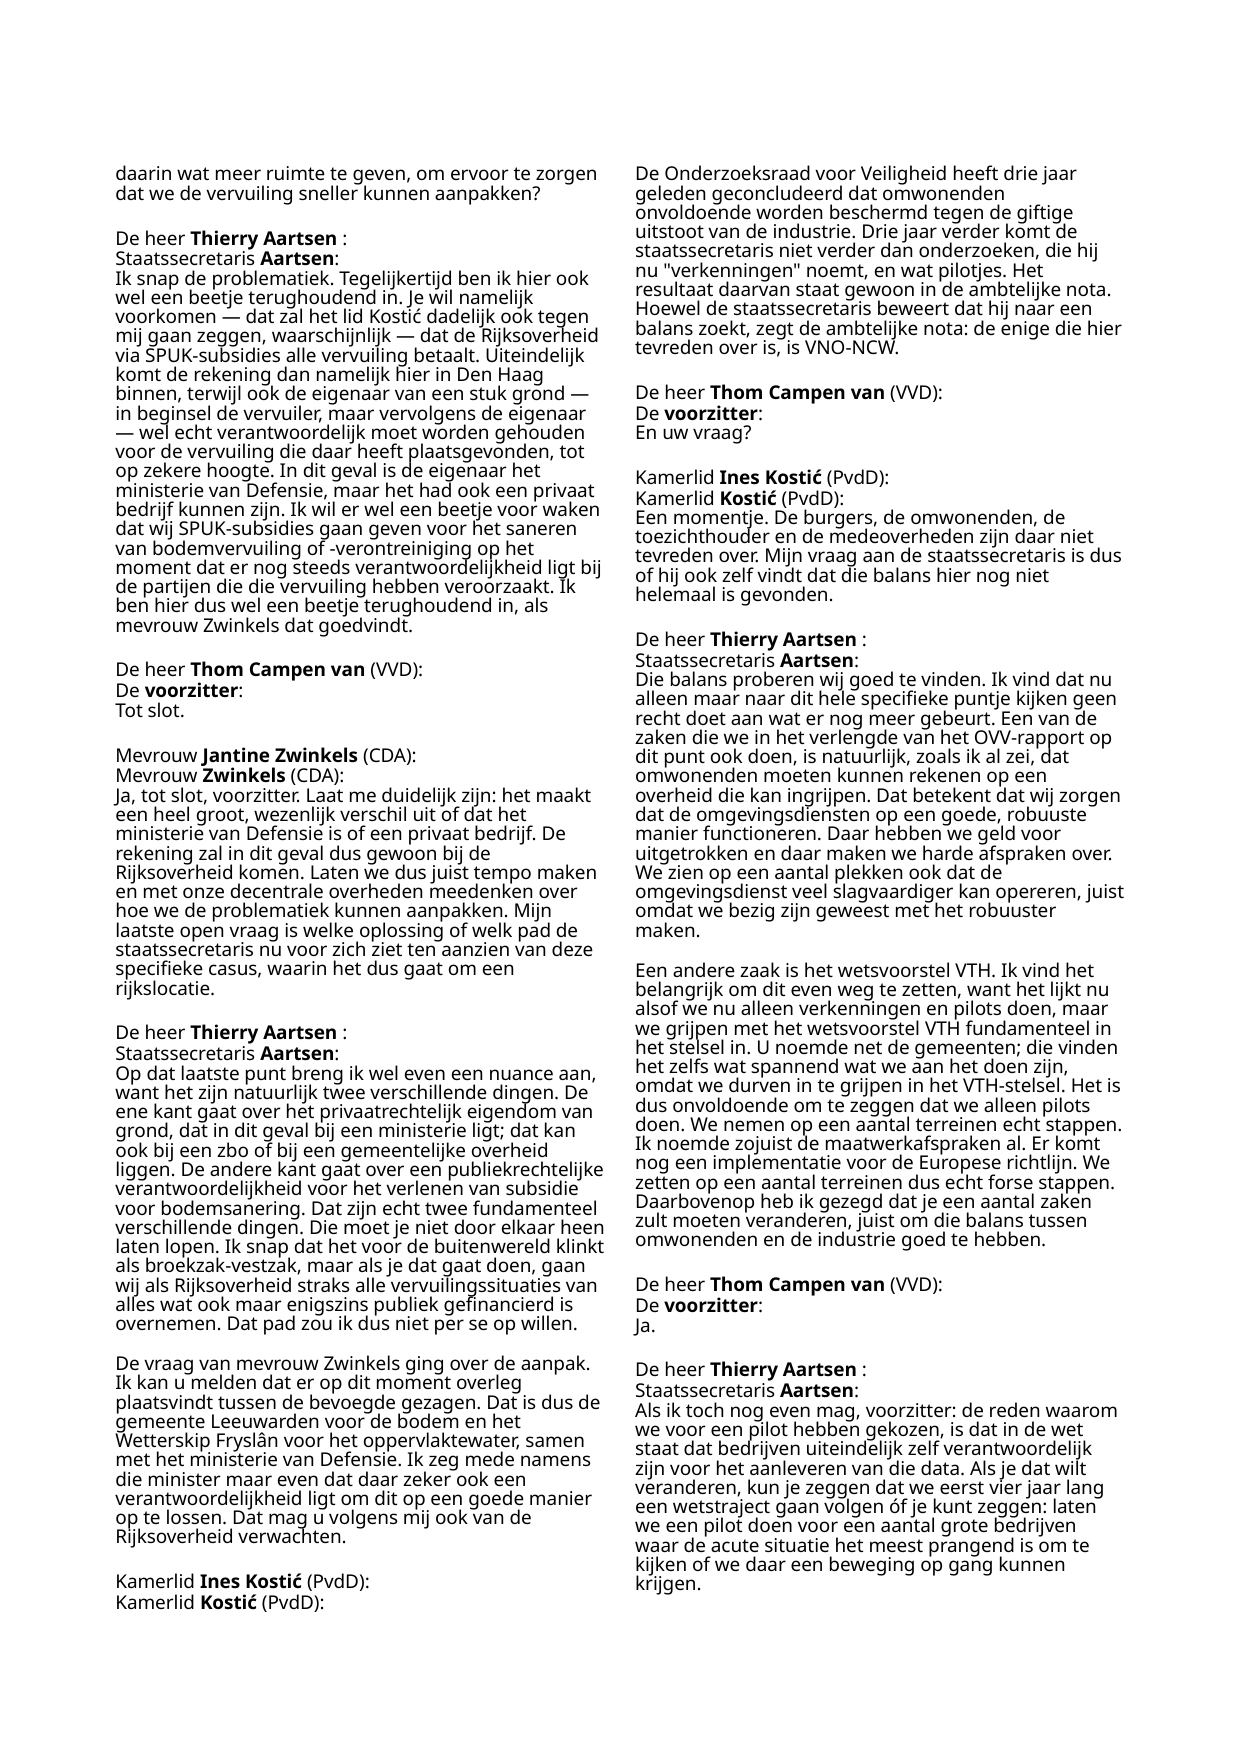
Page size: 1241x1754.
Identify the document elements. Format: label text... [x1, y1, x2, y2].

text Tot slot. [115, 702, 605, 721]
text Kamerlid Ines Kostić (PvdD): [635, 464, 1125, 490]
text De heer Thierry Aartsen : [635, 1357, 1125, 1382]
text Een momentje. De burgers, de omwonenden, de toezichthouder en de medeoverheden zijn daar niet tevreden over. Mijn vraag aan de staatssecretaris is dus of hij ook zelf vindt dat die balans hier nog niet helemaal is gevonden. [635, 509, 1125, 605]
text Ik snap de problematiek. Tegelijkertijd ben ik hier ook wel een beetje terughoudend in. Je wil namelijk voorkomen — dat zal het lid Kostić dadelijk ook tegen mij gaan zeggen, waarschijnlijk — dat de Rijksoverheid via SPUK-subsidies alle vervuiling betaalt. Uiteindelijk komt de rekening dan namelijk hier in Den Haag binnen, terwijl ook de eigenaar van een stuk grond — in beginsel de vervuiler, maar vervolgens de eigenaar — wel echt verantwoordelijk moet worden gehouden voor de vervuiling die daar heeft plaatsgevonden, tot op zekere hoogte. In dit geval is de eigenaar het ministerie van Defensie, maar het had ook een privaat bedrijf kunnen zijn. Ik wil er wel een beetje voor waken dat wij SPUK-subsidies gaan geven voor het saneren van bodemvervuiling of -verontreiniging op het moment dat er nog steeds verantwoordelijkheid ligt bij de partijen die die vervuiling hebben veroorzaakt. Ik ben hier dus wel een beetje terughoudend in, als mevrouw Zwinkels dat goedvindt. [115, 270, 605, 636]
text De vraag van mevrouw Zwinkels ging over de aanpak. Ik kan u melden dat er op dit moment overleg plaatsvindt tussen de bevoegde gezagen. Dat is dus de gemeente Leeuwarden voor de bodem en het Wetterskip Fryslân voor het oppervlaktewater, samen met het ministerie van Defensie. Ik zeg mede namens die minister maar even dat daar zeker ook een verantwoordelijkheid ligt om dit op een goede manier op te lossen. Dat mag u volgens mij ook van de Rijksoverheid verwachten. [115, 1355, 605, 1548]
text De voorzitter: [115, 682, 605, 702]
text Die balans proberen wij goed te vinden. Ik vind dat nu alleen maar naar dit hele specifieke puntje kijken geen recht doet aan wat er nog meer gebeurt. Een van de zaken die we in het verlengde van het OVV-rapport op dit punt ook doen, is natuurlijk, zoals ik al zei, dat omwonenden moeten kunnen rekenen op een overheid die kan ingrijpen. Dat betekent dat wij zorgen dat de omgevingsdiensten op een goede, robuuste manier functioneren. Daar hebben we geld voor uitgetrokken en daar maken we harde afspraken over. We zien op een aantal plekken ook dat de omgevingsdienst veel slagvaardiger kan opereren, juist omdat we bezig zijn geweest met het robuuster maken. [635, 671, 1125, 941]
text Staatssecretaris Aartsen: [635, 652, 1125, 671]
text En uw vraag? [635, 424, 1125, 443]
text Mevrouw Jantine Zwinkels (CDA): [115, 742, 605, 767]
text daarin wat meer ruimte te geven, om ervoor te zorgen dat we de vervuiling sneller kunnen aanpakken? [115, 165, 605, 204]
text Kamerlid Ines Kostić (PvdD): [115, 1569, 605, 1594]
text Als ik toch nog even mag, voorzitter: de reden waarom we voor een pilot hebben gekozen, is dat in de wet staat dat bedrijven uiteindelijk zelf verantwoordelijk zijn voor het aanleveren van die data. Als je dat wilt veranderen, kun je zeggen dat we eerst vier jaar lang een wetstraject gaan volgen óf je kunt zeggen: laten we een pilot doen voor een aantal grote bedrijven waar de acute situatie het meest prangend is om te kijken of we daar een beweging op gang kunnen krijgen. [635, 1402, 1125, 1594]
text De Onderzoeksraad voor Veiligheid heeft drie jaar geleden geconcludeerd dat omwonenden onvoldoende worden beschermd tegen de giftige uitstoot van de industrie. Drie jaar verder komt de staatssecretaris niet verder dan onderzoeken, die hij nu "verkenningen" noemt, en wat pilotjes. Het resultaat daarvan staat gewoon in de ambtelijke nota. Hoewel de staatssecretaris beweert dat hij naar een balans zoekt, zegt de ambtelijke nota: de enige die hier tevreden over is, is VNO-NCW. [635, 165, 1125, 358]
text De heer Thom Campen van (VVD): [635, 1272, 1125, 1297]
text Op dat laatste punt breng ik wel even een nuance aan, want het zijn natuurlijk twee verschillende dingen. De ene kant gaat over het privaatrechtelijk eigendom van grond, dat in dit geval bij een ministerie ligt; dat kan ook bij een zbo of bij een gemeentelijke overheid liggen. De andere kant gaat over een publiekrechtelijke verantwoordelijkheid voor het verlenen van subsidie voor bodemsanering. Dat zijn echt twee fundamenteel verschillende dingen. Die moet je niet door elkaar heen laten lopen. Ik snap dat het voor de buitenwereld klinkt als broekzak-vestzak, maar als je dat gaat doen, gaan wij als Rijksoverheid straks alle vervuilingssituaties van alles wat ook maar enigszins publiek gefinancierd is overnemen. Dat pad zou ik dus niet per se op willen. [115, 1064, 605, 1334]
text De heer Thierry Aartsen : [115, 225, 605, 250]
text De heer Thierry Aartsen : [635, 626, 1125, 652]
text Staatssecretaris Aartsen: [115, 1045, 605, 1064]
text De voorzitter: [635, 1297, 1125, 1317]
text Kamerlid Kostić (PvdD): [635, 490, 1125, 509]
text Ja. [635, 1317, 1125, 1336]
text De heer Thierry Aartsen : [115, 1019, 605, 1045]
text Kamerlid Kostić (PvdD): [115, 1594, 605, 1614]
text Mevrouw Zwinkels (CDA): [115, 767, 605, 787]
text Een andere zaak is het wetsvoorstel VTH. Ik vind het belangrijk om dit even weg te zetten, want het lijkt nu alsof we nu alleen verkenningen en pilots doen, maar we grijpen met het wetsvoorstel VTH fundamenteel in het stelsel in. U noemde net de gemeenten; die vinden het zelfs wat spannend wat we aan het doen zijn, omdat we durven in te grijpen in het VTH-stelsel. Het is dus onvoldoende om te zeggen dat we alleen pilots doen. We nemen op een aantal terreinen echt stappen. Ik noemde zojuist de maatwerkafspraken al. Er komt nog een implementatie voor de Europese richtlijn. We zetten op een aantal terreinen dus echt forse stappen. Daarbovenop heb ik gezegd dat je een aantal zaken zult moeten veranderen, juist om die balans tussen omwonenden en de industrie goed te hebben. [635, 962, 1125, 1251]
text De heer Thom Campen van (VVD): [635, 379, 1125, 404]
text Staatssecretaris Aartsen: [635, 1382, 1125, 1402]
text Staatssecretaris Aartsen: [115, 250, 605, 270]
text Ja, tot slot, voorzitter. Laat me duidelijk zijn: het maakt een heel groot, wezenlijk verschil uit of dat het ministerie van Defensie is of een privaat bedrijf. De rekening zal in dit geval dus gewoon bij de Rijksoverheid komen. Laten we dus juist tempo maken en met onze decentrale overheden meedenken over hoe we de problematiek kunnen aanpakken. Mijn laatste open vraag is welke oplossing of welk pad de staatssecretaris nu voor zich ziet ten aanzien van deze specifieke casus, waarin het dus gaat om een rijkslocatie. [115, 787, 605, 999]
text De heer Thom Campen van (VVD): [115, 657, 605, 682]
text De voorzitter: [635, 404, 1125, 424]
